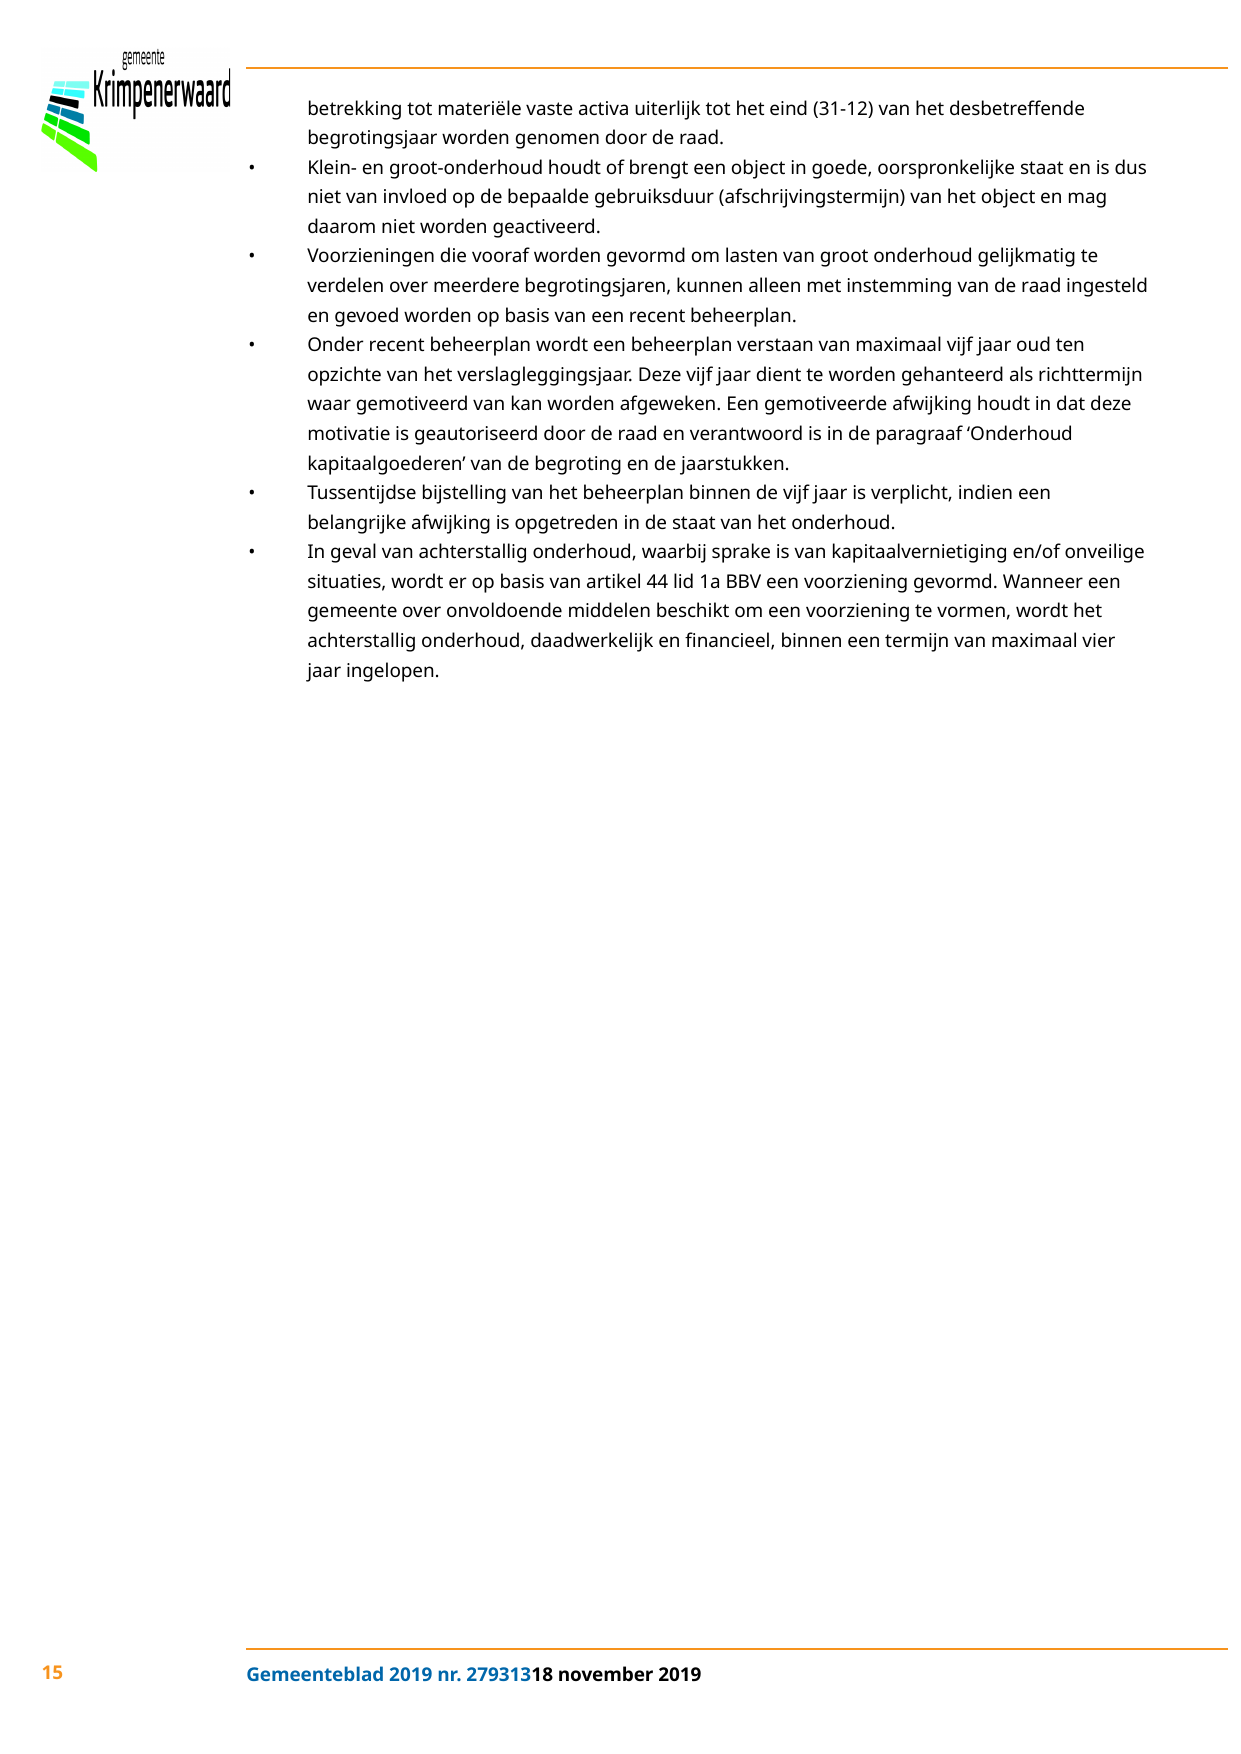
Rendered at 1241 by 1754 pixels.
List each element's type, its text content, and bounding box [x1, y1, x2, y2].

list Klein- en groot-onderhoud houdt of brengt een object in goede, oorspronkelijke staat en is dus niet van invloed op de bepaalde gebruiksduur (afschrijvingstermijn) van het object en mag daarom niet worden geactiveerd. [248, 154, 1152, 239]
list Tussentijdse bijstelling van het beheerplan binnen de vijf jaar is verplicht, indien een belangrijke afwijking is opgetreden in de staat van het onderhoud. [248, 479, 1152, 535]
list betrekking tot materiële vaste activa uiterlijk tot het eind (31-12) van het desbetreffende begrotingsjaar worden genomen door de raad. [248, 95, 1152, 150]
list Voorzieningen die vooraf worden gevormd om lasten van groot onderhoud gelijkmatig te verdelen over meerdere begrotingsjaren, kunnen alleen met instemming van de raad ingesteld en gevoed worden op basis van een recent beheerplan. [248, 243, 1152, 328]
list In geval van achterstallig onderhoud, waarbij sprake is van kapitaalvernietiging en/of onveilige situaties, wordt er op basis van artikel 44 lid 1a BBV een voorziening gevormd. Wanneer een gemeente over onvoldoende middelen beschikt om een voorziening te vormen, wordt het achterstallig onderhoud, daadwerkelijk en financieel, binnen een termijn van maximaal vier jaar ingelopen. [248, 538, 1152, 683]
list Onder recent beheerplan wordt een beheerplan verstaan van maximaal vijf jaar oud ten opzichte van het verslagleggingsjaar. Deze vijf jaar dient te worden gehanteerd als richttermijn waar gemotiveerd van kan worden afgeweken. Een gemotiveerde afwijking houdt in dat deze motivatie is geautoriseerd door de raad en verantwoord is in de paragraaf ‘Onderhoud kapitaalgoederen’ van de begroting en de jaarstukken. [248, 331, 1152, 476]
picture [41, 47, 231, 172]
